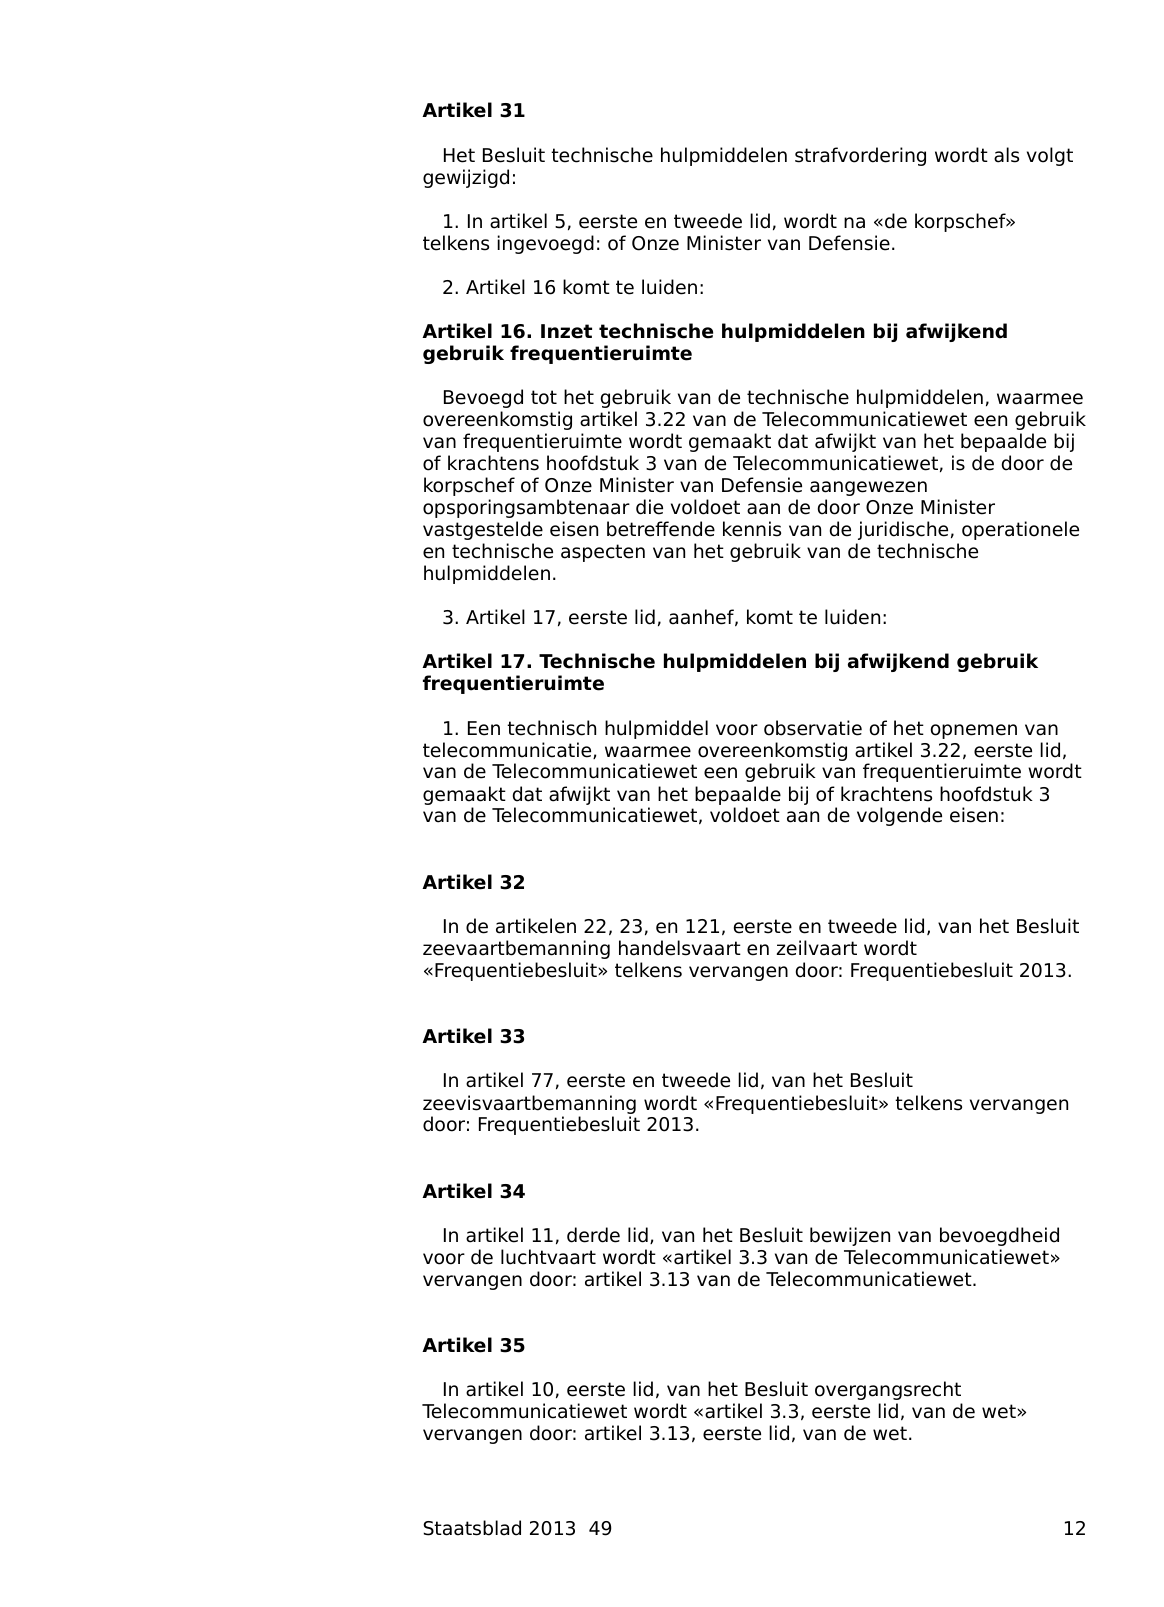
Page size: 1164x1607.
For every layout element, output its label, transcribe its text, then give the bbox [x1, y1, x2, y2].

subtitle Artikel 17. Technische hulpmiddelen bij afwijkend gebruik frequentieruimte [422, 651, 1087, 695]
subtitle Artikel 33 [422, 1026, 1087, 1048]
text 2. Artikel 16 komt te luiden: [422, 277, 1087, 299]
subtitle Artikel 35 [422, 1335, 1087, 1357]
subtitle Artikel 16. Inzet technische hulpmiddelen bij afwijkend gebruik frequentieruimte [422, 321, 1087, 365]
subtitle Artikel 31 [422, 100, 1087, 122]
text 1. In artikel 5, eerste en tweede lid, wordt na «de korpschef» telkens ingevoegd: of Onze Minister van Defensie. [422, 211, 1087, 255]
text 1. Een technisch hulpmiddel voor observatie of het opnemen van telecommunicatie, waarmee overeenkomstig artikel 3.22, eerste lid, van de Telecommunicatiewet een gebruik van frequentieruimte wordt gemaakt dat afwijkt van het bepaalde bij of krachtens hoofdstuk 3 van de Telecommunicatiewet, voldoet aan de volgende eisen: [422, 717, 1087, 827]
text In de artikelen 22, 23, en 121, eerste en tweede lid, van het Besluit zeevaartbemanning handelsvaart en zeilvaart wordt «Frequentiebesluit» telkens vervangen door: Frequentiebesluit 2013. [422, 916, 1087, 982]
subtitle Artikel 32 [422, 872, 1087, 894]
text In artikel 11, derde lid, van het Besluit bewijzen van bevoegdheid voor de luchtvaart wordt «artikel 3.3 van de Telecommunicatiewet» vervangen door: artikel 3.13 van de Telecommunicatiewet. [422, 1225, 1087, 1291]
text In artikel 77, eerste en tweede lid, van het Besluit zeevisvaartbemanning wordt «Frequentiebesluit» telkens vervangen door: Frequentiebesluit 2013. [422, 1070, 1087, 1136]
text Het Besluit technische hulpmiddelen strafvordering wordt als volgt gewijzigd: [422, 144, 1087, 188]
subtitle Artikel 34 [422, 1181, 1087, 1203]
text Bevoegd tot het gebruik van de technische hulpmiddelen, waarmee overeenkomstig artikel 3.22 van de Telecommunicatiewet een gebruik van frequentieruimte wordt gemaakt dat afwijkt van het bepaalde bij of krachtens hoofdstuk 3 van de Telecommunicatiewet, is de door de korpschef of Onze Minister van Defensie aangewezen opsporingsambtenaar die voldoet aan de door Onze Minister vastgestelde eisen betreffende kennis van de juridische, operationele en technische aspecten van het gebruik van de technische hulpmiddelen. [422, 387, 1087, 585]
text In artikel 10, eerste lid, van het Besluit overgangsrecht Telecommunicatiewet wordt «artikel 3.3, eerste lid, van de wet» vervangen door: artikel 3.13, eerste lid, van de wet. [422, 1379, 1087, 1445]
text 3. Artikel 17, eerste lid, aanhef, komt te luiden: [422, 607, 1087, 629]
